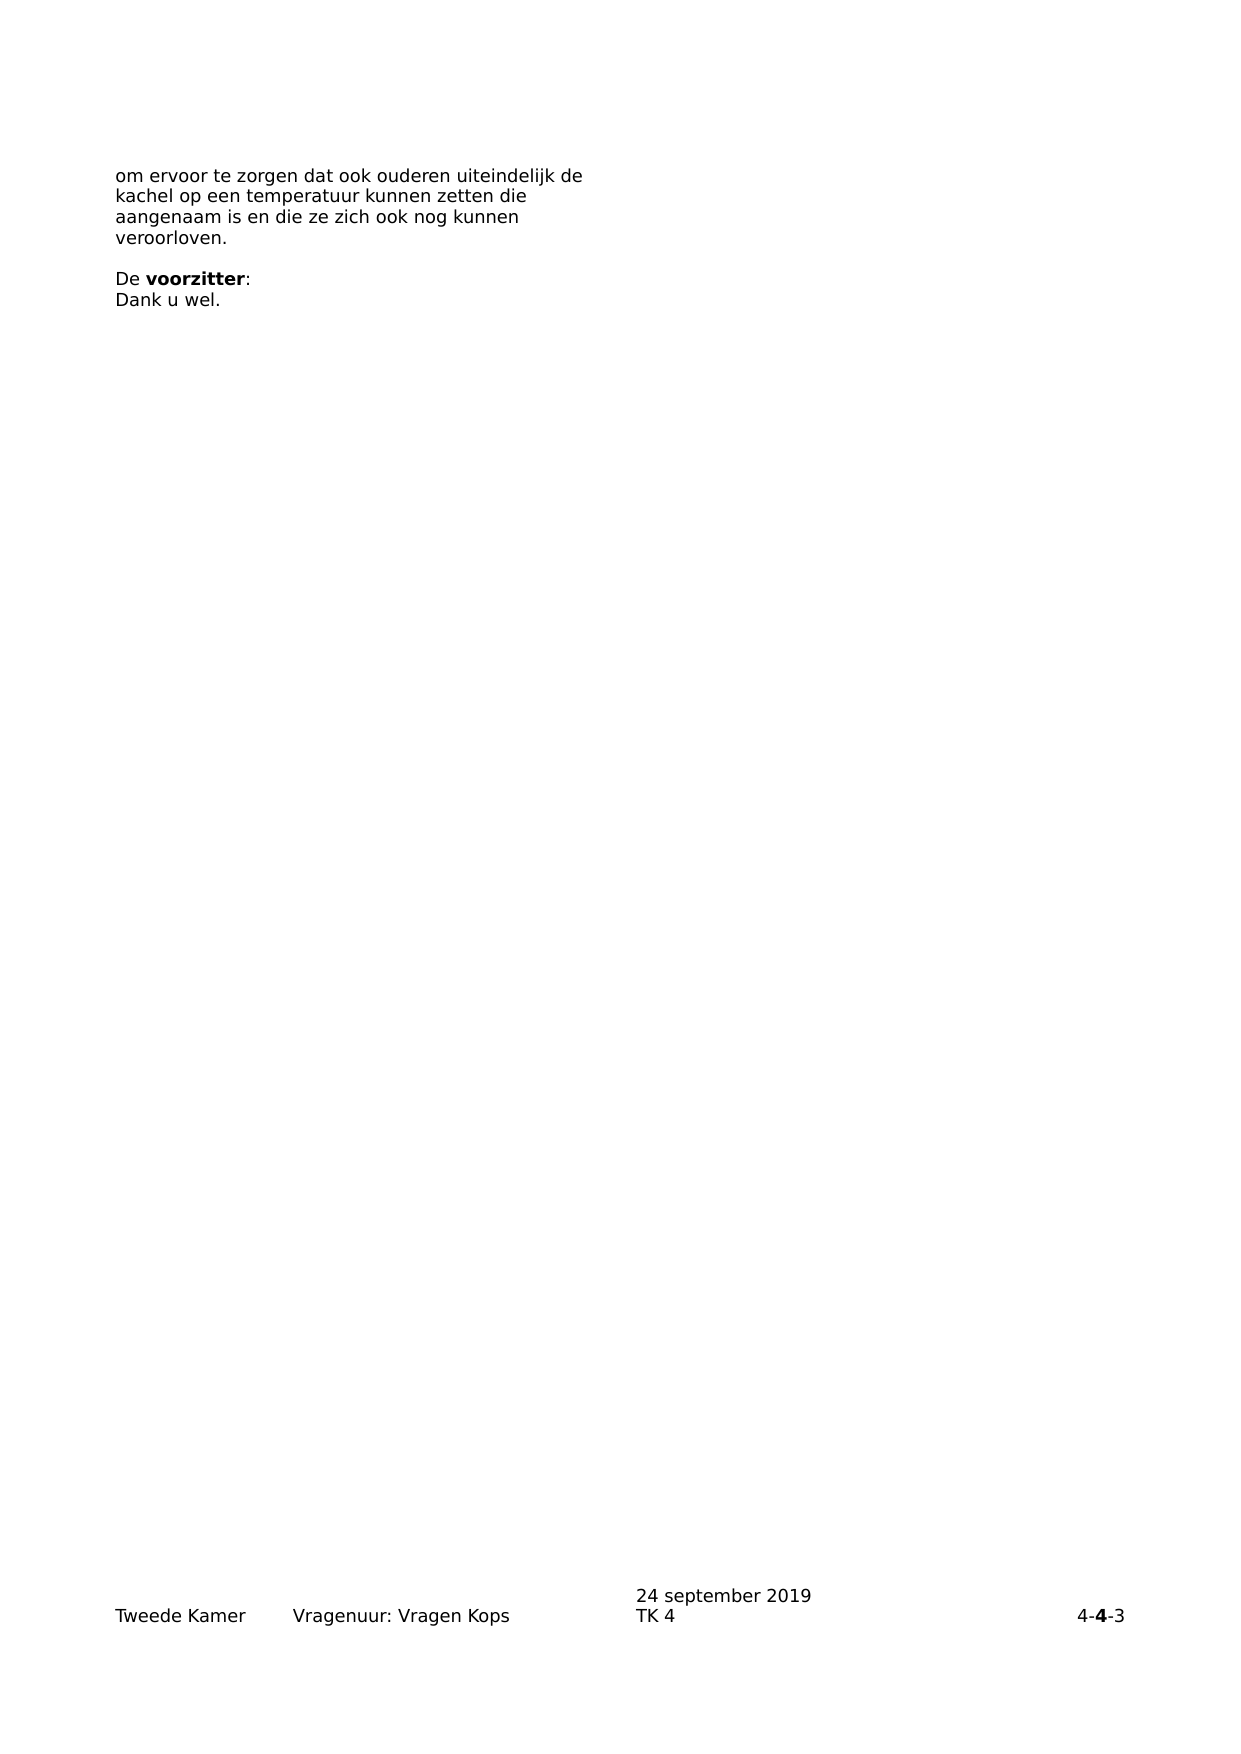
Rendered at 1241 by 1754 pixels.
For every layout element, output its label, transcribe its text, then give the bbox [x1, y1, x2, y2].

text De voorzitter: [115, 269, 605, 289]
text om ervoor te zorgen dat ook ouderen uiteindelijk de kachel op een temperatuur kunnen zetten die aangenaam is en die ze zich ook nog kunnen veroorloven. [115, 165, 605, 249]
text Dank u wel. [115, 289, 605, 310]
